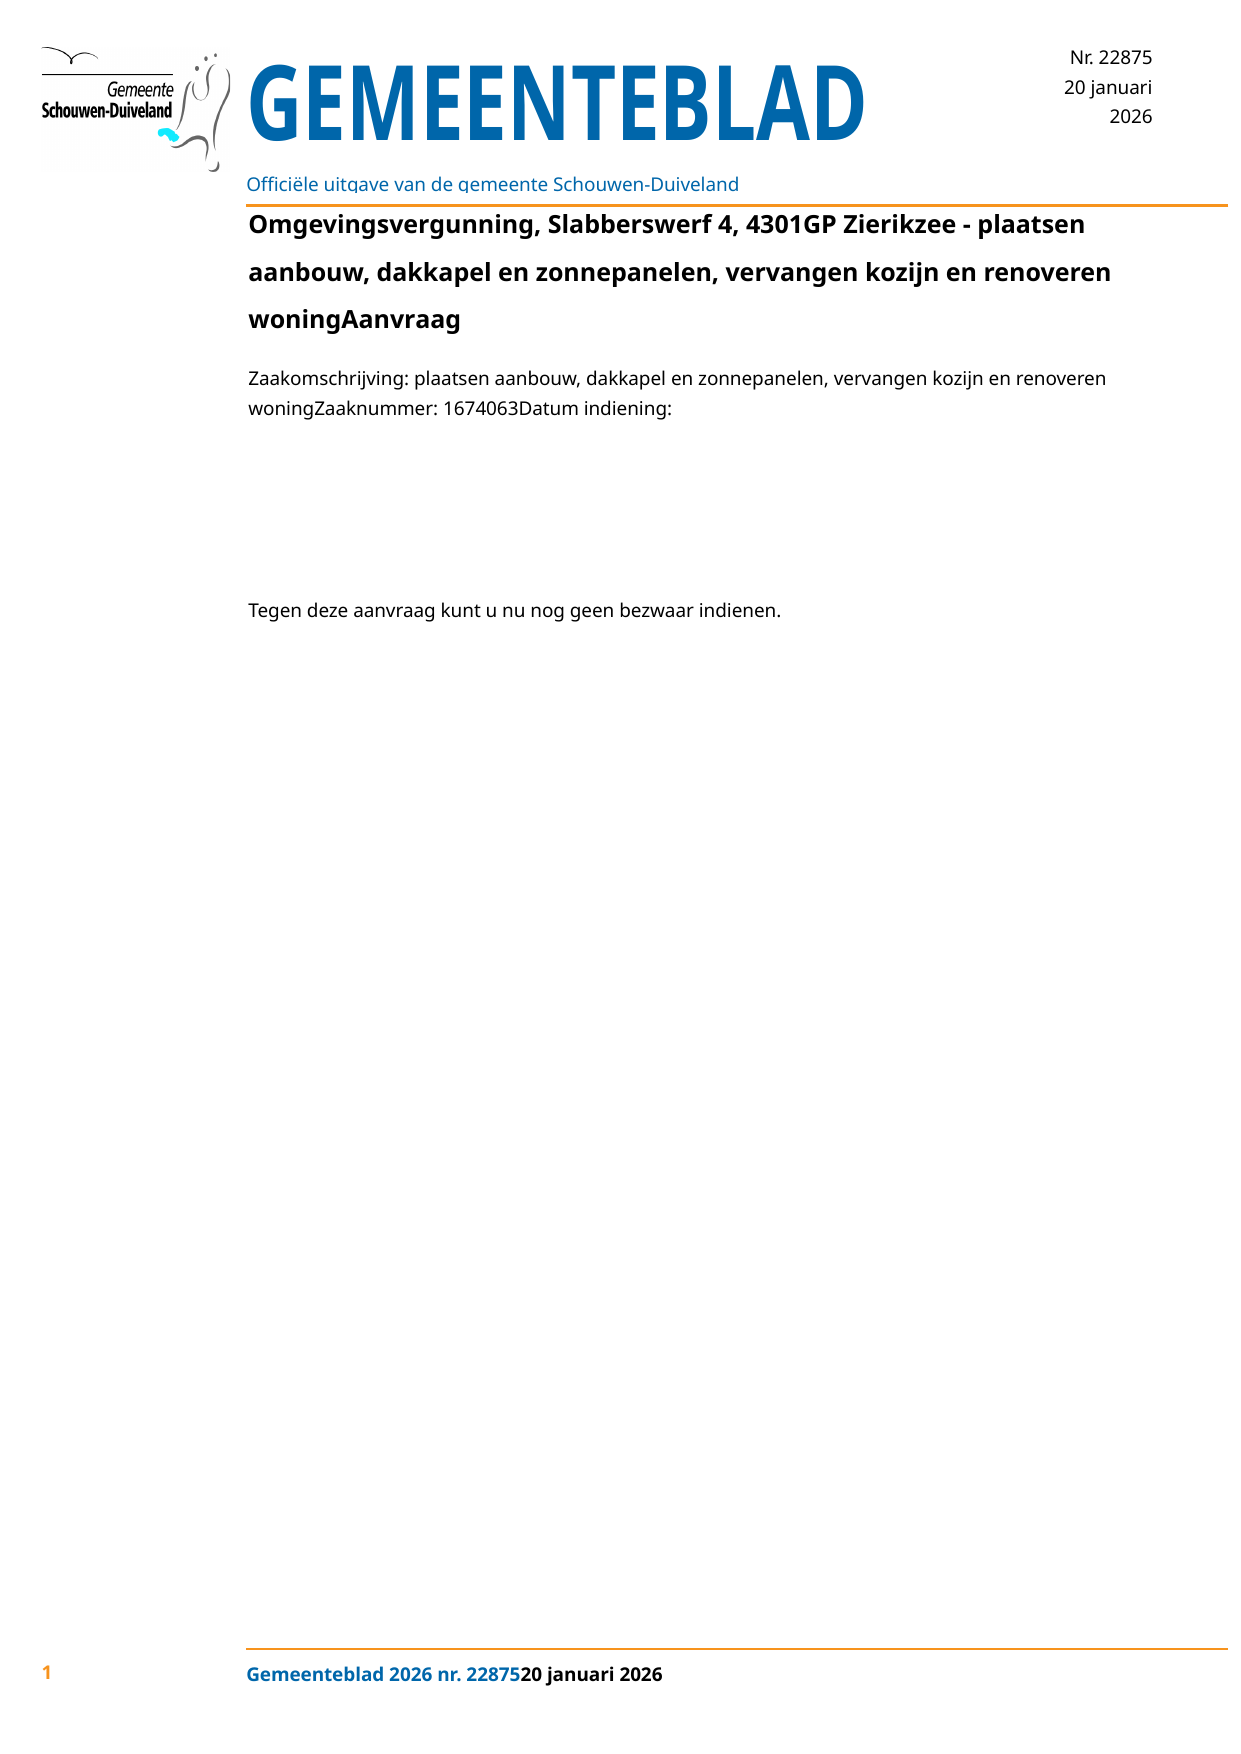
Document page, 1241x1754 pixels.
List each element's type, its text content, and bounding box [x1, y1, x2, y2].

picture [41, 47, 231, 172]
text Omgevingsvergunning, Slabberswerf 4, 4301GP Zierikzee - plaatsen aanbouw, dakkapel en zonnepanelen, vervangen kozijn en renoveren woningAanvraag [248, 207, 1152, 336]
text Zaakomschrijving: plaatsen aanbouw, dakkapel en zonnepanelen, vervangen kozijn en renoveren woningZaaknummer: 1674063Datum indiening: [248, 366, 1152, 421]
text Tegen deze aanvraag kunt u nu nog geen bezwaar indienen. [248, 597, 1152, 622]
